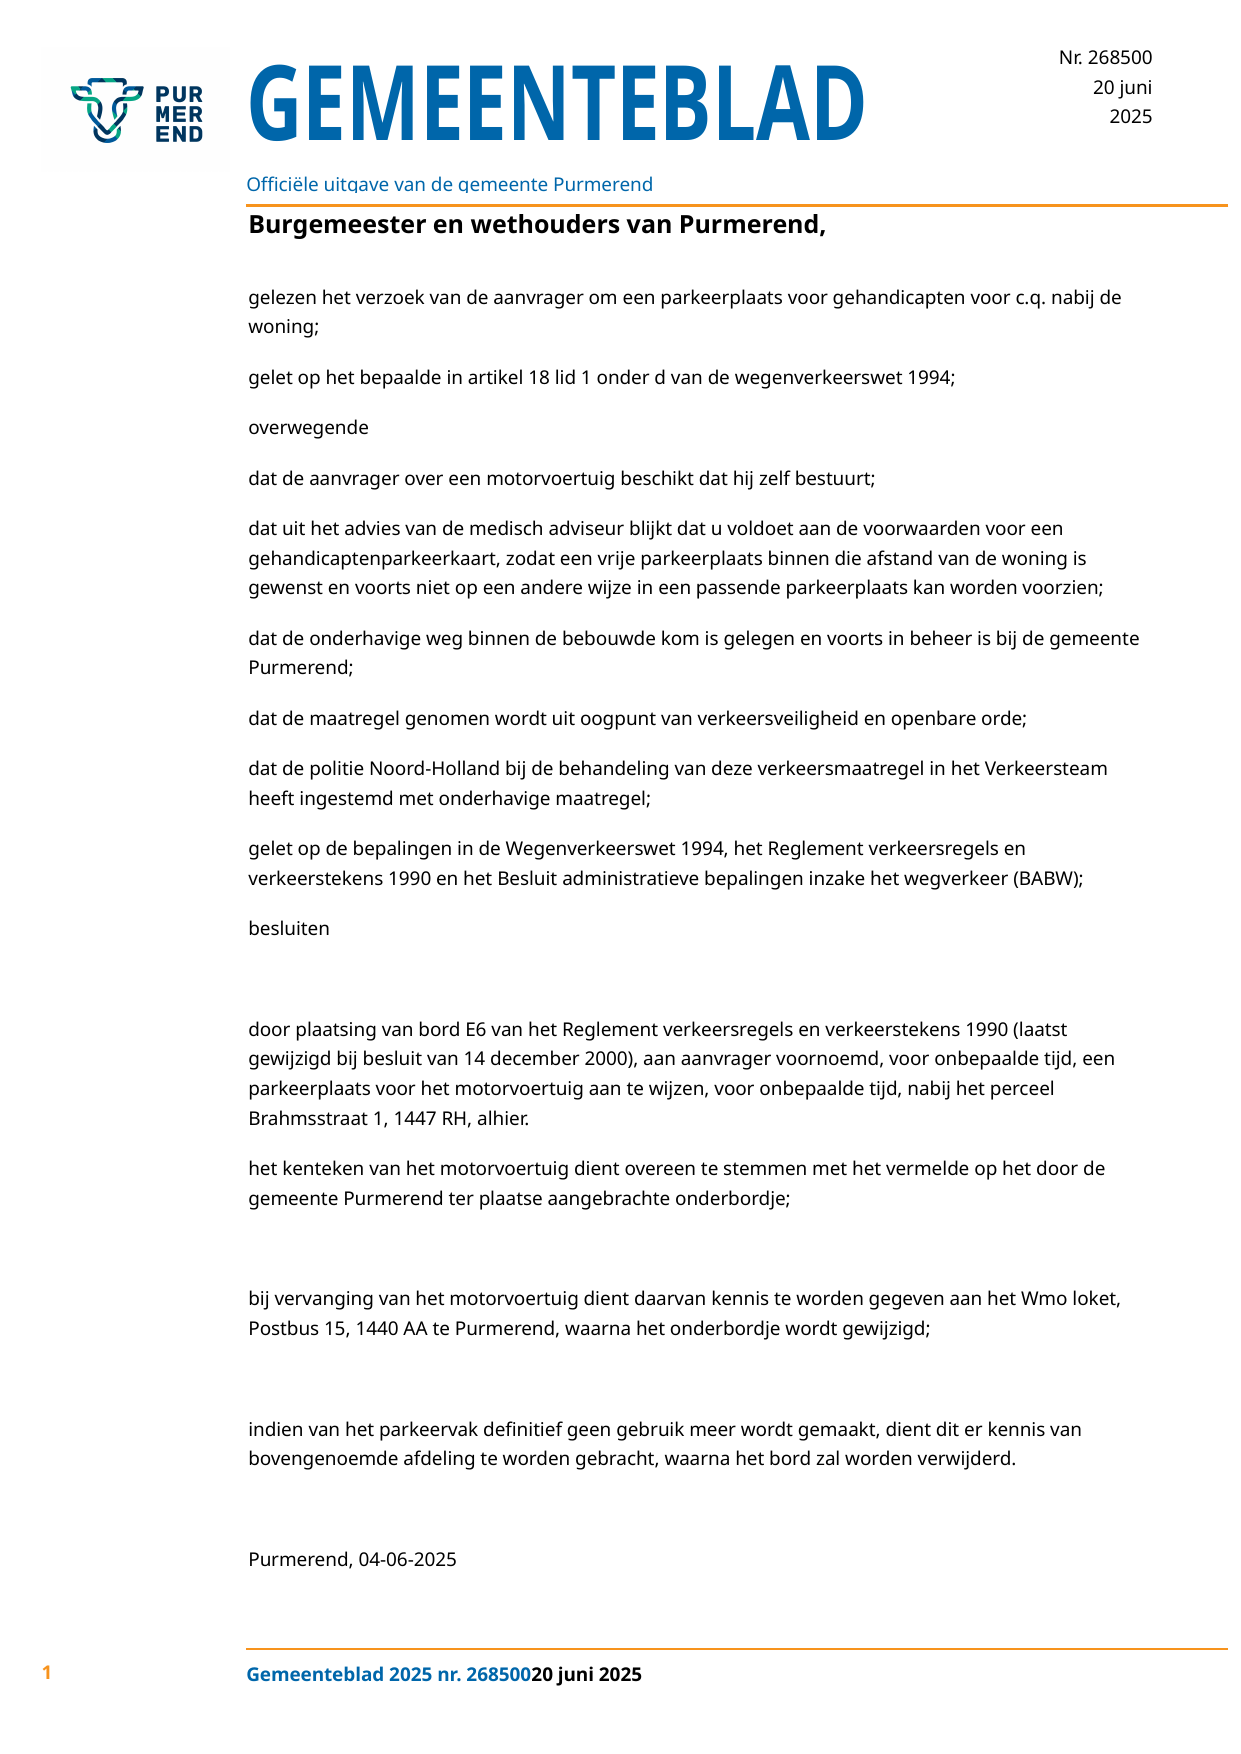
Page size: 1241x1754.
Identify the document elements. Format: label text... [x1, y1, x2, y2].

text dat de aanvrager over een motorvoertuig beschikt dat hij zelf bestuurt; [248, 465, 1152, 491]
text gelezen het verzoek van de aanvrager om een parkeerplaats voor gehandicapten voor c.q. nabij de woning; [248, 284, 1152, 339]
text gelet op het bepaalde in artikel 18 lid 1 onder d van de wegenverkeerswet 1994; [248, 364, 1152, 390]
text overwegende [248, 414, 1152, 440]
text dat de onderhavige weg binnen de bebouwde kom is gelegen en voorts in beheer is bij de gemeente Purmerend; [248, 625, 1152, 680]
text gelet op de bepalingen in de Wegenverkeerswet 1994, het Reglement verkeersregels en verkeerstekens 1990 en het Besluit administratieve bepalingen inzake het wegverkeer (BABW); [248, 835, 1152, 891]
text door plaatsing van bord E6 van het Reglement verkeersregels en verkeerstekens 1990 (laatst gewijzigd bij besluit van 14 december 2000), aan aanvrager voornoemd, voor onbepaalde tijd, een parkeerplaats voor het motorvoertuig aan te wijzen, voor onbepaalde tijd, nabij het perceel Brahmsstraat 1, 1447 RH, alhier. [248, 1016, 1152, 1131]
text dat de maatregel genomen wordt uit oogpunt van verkeersveiligheid en openbare orde; [248, 705, 1152, 731]
text indien van het parkeervak definitief geen gebruik meer wordt gemaakt, dient dit er kennis van bovengenoemde afdeling te worden gebracht, waarna het bord zal worden verwijderd. [248, 1416, 1152, 1471]
text dat uit het advies van de medisch adviseur blijkt dat u voldoet aan de voorwaarden voor een gehandicaptenparkeerkaart, zodat een vrije parkeerplaats binnen die afstand van de woning is gewenst en voorts niet op een andere wijze in een passende parkeerplaats kan worden voorzien; [248, 515, 1152, 600]
picture [41, 47, 231, 172]
text bij vervanging van het motorvoertuig dient daarvan kennis te worden gegeven aan het Wmo loket, Postbus 15, 1440 AA te Purmerend, waarna het onderbordje wordt gewijzigd; [248, 1286, 1152, 1341]
text besluiten [248, 915, 1152, 941]
text Burgemeester en wethouders van Purmerend, [248, 207, 1152, 241]
text het kenteken van het motorvoertuig dient overeen te stemmen met het vermelde op het door de gemeente Purmerend ter plaatse aangebrachte onderbordje; [248, 1155, 1152, 1211]
text dat de politie Noord-Holland bij de behandeling van deze verkeersmaatregel in het Verkeersteam heeft ingestemd met onderhavige maatregel; [248, 755, 1152, 811]
text Purmerend, 04-06-2025 [248, 1546, 1152, 1572]
